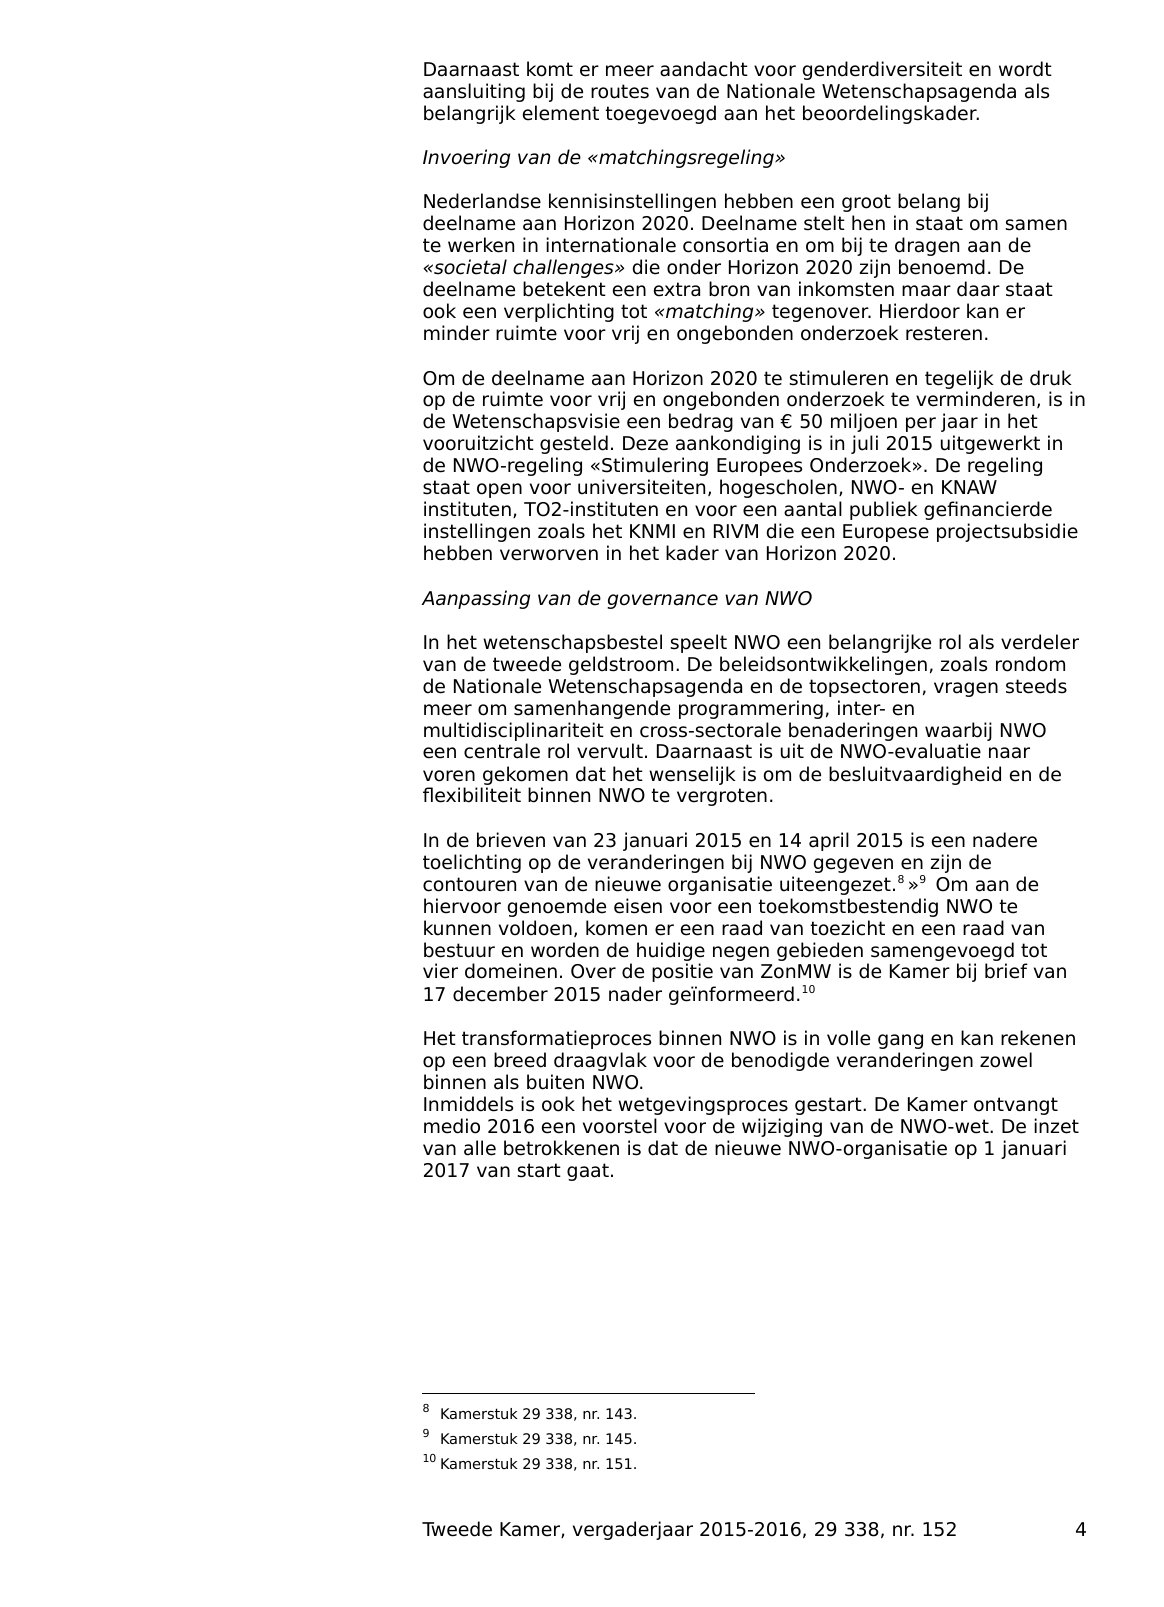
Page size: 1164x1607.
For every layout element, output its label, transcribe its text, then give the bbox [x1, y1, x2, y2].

text Kamerstuk 29 338, nr. 151. [422, 1452, 1087, 1474]
text Kamerstuk 29 338, nr. 145. [422, 1427, 1087, 1449]
text Om de deelname aan Horizon 2020 te stimuleren en tegelijk de druk op de ruimte voor vrij en ongebonden onderzoek te verminderen, is in de Wetenschapsvisie een bedrag van € 50 miljoen per jaar in het vooruitzicht gesteld. Deze aankondiging is in juli 2015 uitgewerkt in de NWO-regeling «Stimulering Europees Onderzoek». De regeling staat open voor universiteiten, hogescholen, NWO- en KNAW instituten, TO2-instituten en voor een aantal publiek gefinancierde instellingen zoals het KNMI en RIVM die een Europese projectsubsidie hebben verworven in het kader van Horizon 2020. [422, 367, 1087, 565]
subtitle Invoering van de «matchingsregeling» [422, 147, 1087, 169]
text Daarnaast komt er meer aandacht voor genderdiversiteit en wordt aansluiting bij de routes van de Nationale Wetenschapsagenda als belangrijk element toegevoegd aan het beoordelingskader. [422, 59, 1087, 125]
subtitle Aanpassing van de governance van NWO [422, 587, 1087, 609]
text In het wetenschapsbestel speelt NWO een belangrijke rol als verdeler van de tweede geldstroom. De beleidsontwikkelingen, zoals rondom de Nationale Wetenschapsagenda en de topsectoren, vragen steeds meer om samenhangende programmering, inter- en multidisciplinariteit en cross-sectorale benaderingen waarbij NWO een centrale rol vervult. Daarnaast is uit de NWO-evaluatie naar voren gekomen dat het wenselijk is om de besluitvaardigheid en de flexibiliteit binnen NWO te vergroten. [422, 632, 1087, 807]
text Nederlandse kennisinstellingen hebben een groot belang bij deelname aan Horizon 2020. Deelname stelt hen in staat om samen te werken in internationale consortia en om bij te dragen aan de «societal challenges» die onder Horizon 2020 zijn benoemd. De deelname betekent een extra bron van inkomsten maar daar staat ook een verplichting tot «matching» tegenover. Hierdoor kan er minder ruimte voor vrij en ongebonden onderzoek resteren. [422, 191, 1087, 345]
text Het transformatieproces binnen NWO is in volle gang en kan rekenen op een breed draagvlak voor de benodigde veranderingen zowel binnen als buiten NWO. [422, 1028, 1087, 1093]
text In de brieven van 23 januari 2015 en 14 april 2015 is een nadere toelichting op de veranderingen bij NWO gegeven en zijn de contouren van de nieuwe organisatie uiteengezet.» Om aan de hiervoor genoemde eisen voor een toekomstbestendig NWO te kunnen voldoen, komen er een raad van toezicht en een raad van bestuur en worden de huidige negen gebieden samengevoegd tot vier domeinen. Over de positie van ZonMW is de Kamer bij brief van 17 december 2015 nader geïnformeerd. [422, 829, 1087, 1005]
text Inmiddels is ook het wetgevingsproces gestart. De Kamer ontvangt medio 2016 een voorstel voor de wijziging van de NWO-wet. De inzet van alle betrokkenen is dat de nieuwe NWO-organisatie op 1 januari 2017 van start gaat. [422, 1093, 1087, 1181]
text Kamerstuk 29 338, nr. 143. [422, 1402, 1087, 1424]
